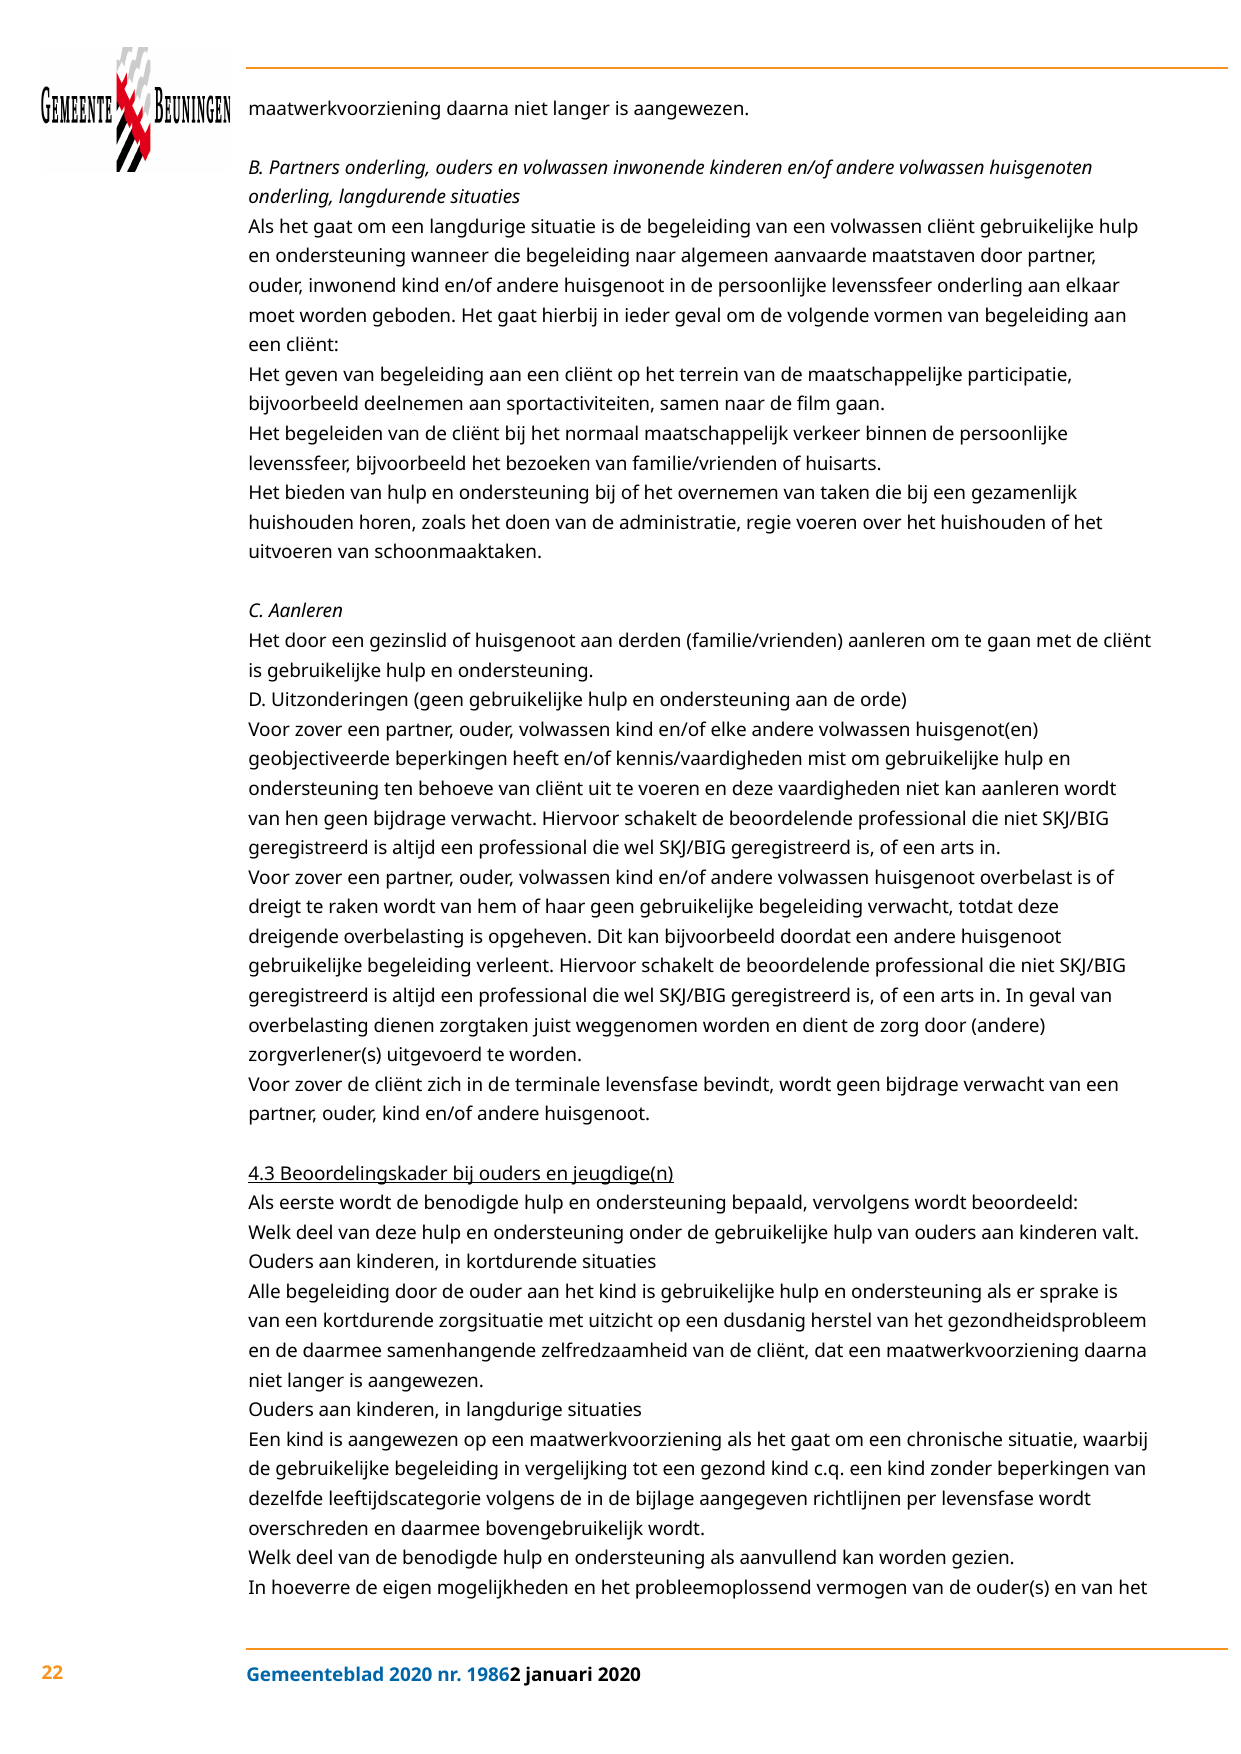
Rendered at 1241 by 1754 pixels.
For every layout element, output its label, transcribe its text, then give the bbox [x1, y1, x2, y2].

text Het begeleiden van de cliënt bij het normaal maatschappelijk verkeer binnen de persoonlijke levenssfeer, bijvoorbeeld het bezoeken van familie/vrienden of huisarts. [248, 420, 1152, 476]
text Ouders aan kinderen, in langdurige situaties [248, 1396, 1152, 1422]
text maatwerkvoorziening daarna niet langer is aangewezen. [248, 95, 1152, 121]
text 4.3 Beoordelingskader bij ouders en jeugdige(n) [248, 1160, 1152, 1186]
picture [41, 47, 231, 172]
text B. Partners onderling, ouders en volwassen inwonende kinderen en/of andere volwassen huisgenoten onderling, langdurende situaties [248, 154, 1152, 209]
text Als het gaat om een langdurige situatie is de begeleiding van een volwassen cliënt gebruikelijke hulp en ondersteuning wanneer die begeleiding naar algemeen aanvaarde maatstaven door partner, ouder, inwonend kind en/of andere huisgenoot in de persoonlijke levenssfeer onderling aan elkaar moet worden geboden. Het gaat hierbij in ieder geval om de volgende vormen van begeleiding aan een cliënt: [248, 213, 1152, 357]
text Het geven van begeleiding aan een cliënt op het terrein van de maatschappelijke participatie, bijvoorbeeld deelnemen aan sportactiviteiten, samen naar de film gaan. [248, 361, 1152, 416]
text C. Aanleren [248, 598, 1152, 623]
text Het door een gezinslid of huisgenoot aan derden (familie/vrienden) aanleren om te gaan met de cliënt is gebruikelijke hulp en ondersteuning. [248, 627, 1152, 683]
text In hoeverre de eigen mogelijkheden en het probleemoplossend vermogen van de ouder(s) en van het [248, 1574, 1152, 1600]
text D. Uitzonderingen (geen gebruikelijke hulp en ondersteuning aan de orde) [248, 686, 1152, 712]
text Welk deel van de benodigde hulp en ondersteuning als aanvullend kan worden gezien. [248, 1544, 1152, 1570]
text Het bieden van hulp en ondersteuning bij of het overnemen van taken die bij een gezamenlijk huishouden horen, zoals het doen van de administratie, regie voeren over het huishouden of het uitvoeren van schoonmaaktaken. [248, 479, 1152, 564]
text Een kind is aangewezen op een maatwerkvoorziening als het gaat om een chronische situatie, waarbij de gebruikelijke begeleiding in vergelijking tot een gezond kind c.q. een kind zonder beperkingen van dezelfde leeftijdscategorie volgens de in de bijlage aangegeven richtlijnen per levensfase wordt overschreden en daarmee bovengebruikelijk wordt. [248, 1426, 1152, 1541]
text Voor zover een partner, ouder, volwassen kind en/of andere volwassen huisgenoot overbelast is of dreigt te raken wordt van hem of haar geen gebruikelijke begeleiding verwacht, totdat deze dreigende overbelasting is opgeheven. Dit kan bijvoorbeeld doordat een andere huisgenoot gebruikelijke begeleiding verleent. Hiervoor schakelt de beoordelende professional die niet SKJ/BIG geregistreerd is altijd een professional die wel SKJ/BIG geregistreerd is, of een arts in. In geval van overbelasting dienen zorgtaken juist weggenomen worden en dient de zorg door (andere) zorgverlener(s) uitgevoerd te worden. [248, 864, 1152, 1067]
text Voor zover de cliënt zich in de terminale levensfase bevindt, wordt geen bijdrage verwacht van een partner, ouder, kind en/of andere huisgenoot. [248, 1071, 1152, 1126]
text Alle begeleiding door de ouder aan het kind is gebruikelijke hulp en ondersteuning als er sprake is van een kortdurende zorgsituatie met uitzicht op een dusdanig herstel van het gezondheidsprobleem en de daarmee samenhangende zelfredzaamheid van de cliënt, dat een maatwerkvoorziening daarna niet langer is aangewezen. [248, 1278, 1152, 1393]
text Als eerste wordt de benodigde hulp en ondersteuning bepaald, vervolgens wordt beoordeeld: [248, 1189, 1152, 1215]
text Welk deel van deze hulp en ondersteuning onder de gebruikelijke hulp van ouders aan kinderen valt. [248, 1219, 1152, 1245]
text Ouders aan kinderen, in kortdurende situaties [248, 1248, 1152, 1274]
text Voor zover een partner, ouder, volwassen kind en/of elke andere volwassen huisgenot(en) geobjectiveerde beperkingen heeft en/of kennis/vaardigheden mist om gebruikelijke hulp en ondersteuning ten behoeve van cliënt uit te voeren en deze vaardigheden niet kan aanleren wordt van hen geen bijdrage verwacht. Hiervoor schakelt de beoordelende professional die niet SKJ/BIG geregistreerd is altijd een professional die wel SKJ/BIG geregistreerd is, of een arts in. [248, 716, 1152, 860]
